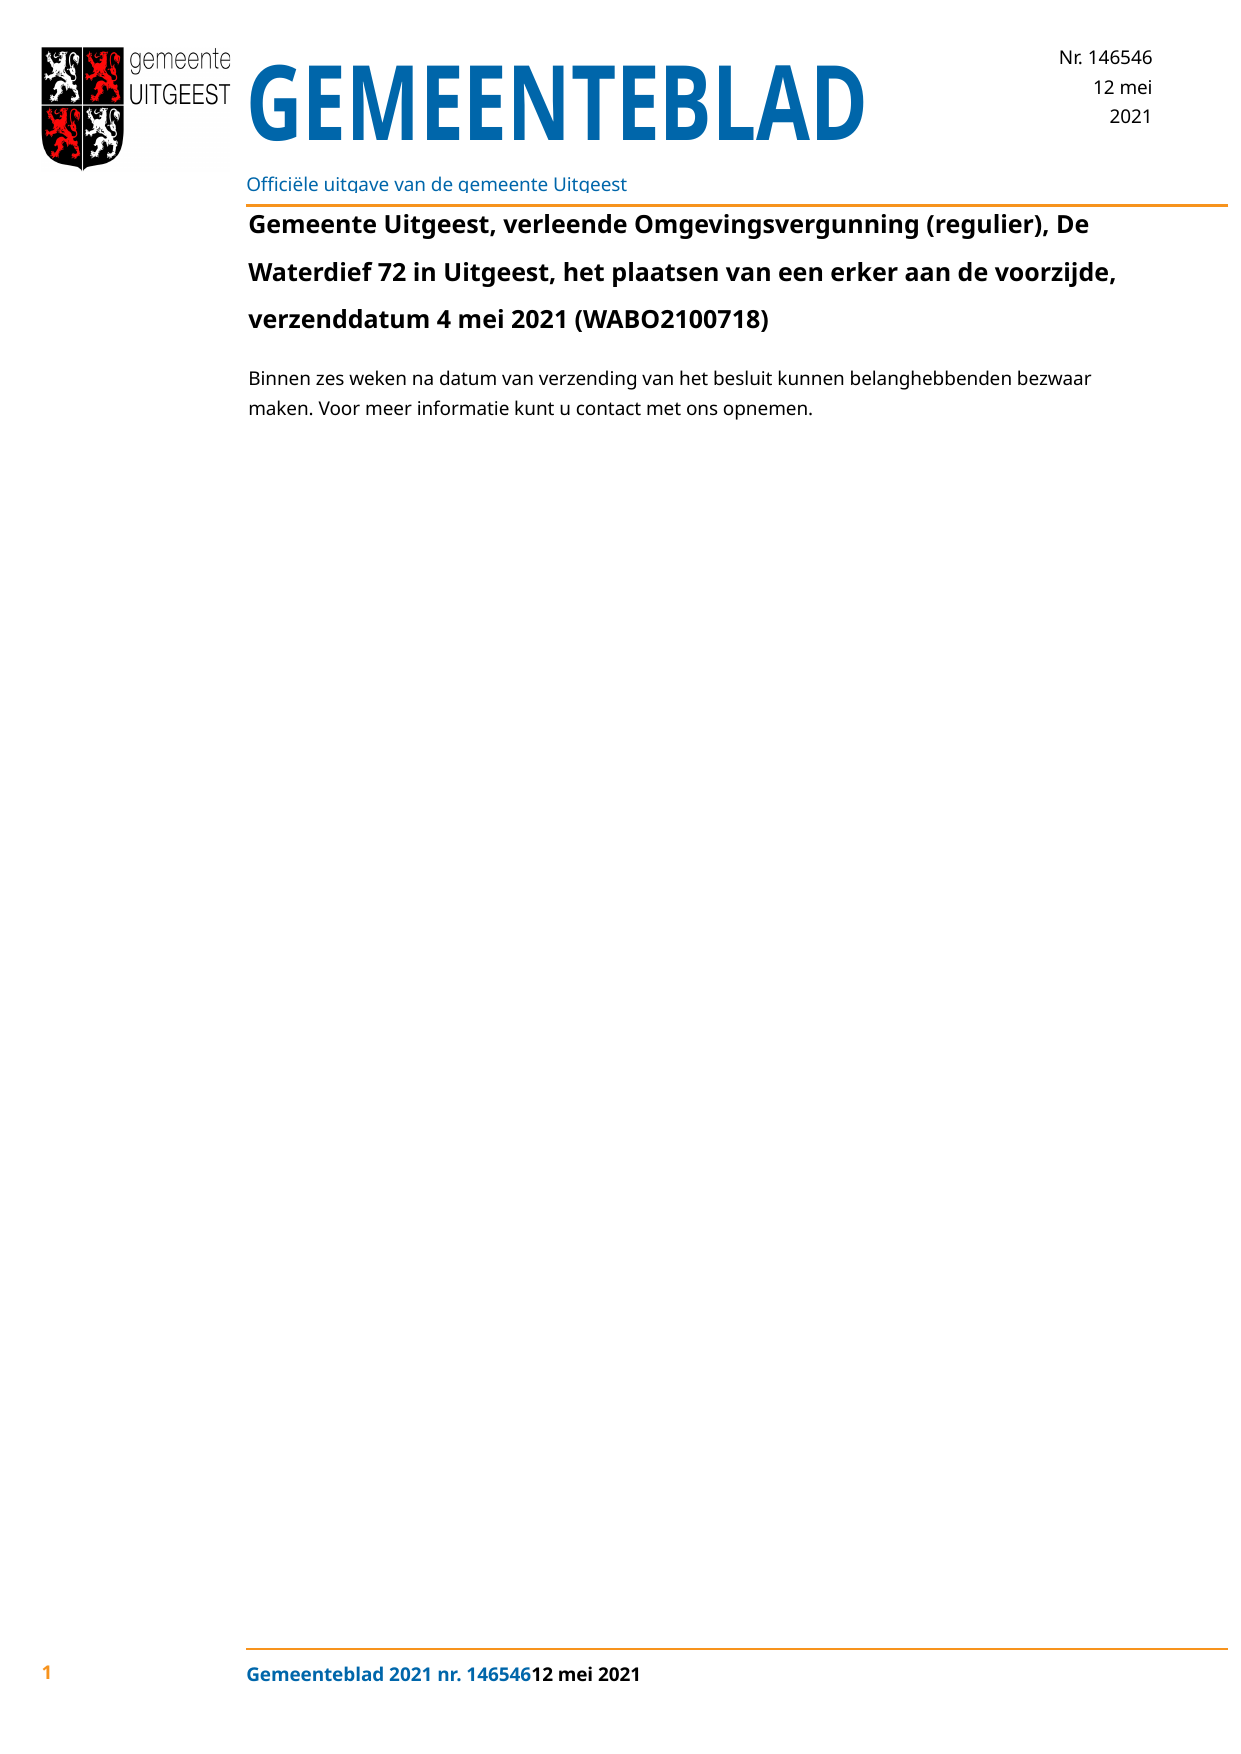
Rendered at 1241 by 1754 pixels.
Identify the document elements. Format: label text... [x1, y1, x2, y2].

text Binnen zes weken na datum van verzending van het besluit kunnen belanghebbenden bezwaar maken. Voor meer informatie kunt u contact met ons opnemen. [248, 366, 1152, 421]
picture [41, 47, 231, 172]
text Gemeente Uitgeest, verleende Omgevingsvergunning (regulier), De Waterdief 72 in Uitgeest, het plaatsen van een erker aan de voorzijde, verzenddatum 4 mei 2021 (WABO2100718) [248, 207, 1152, 336]
